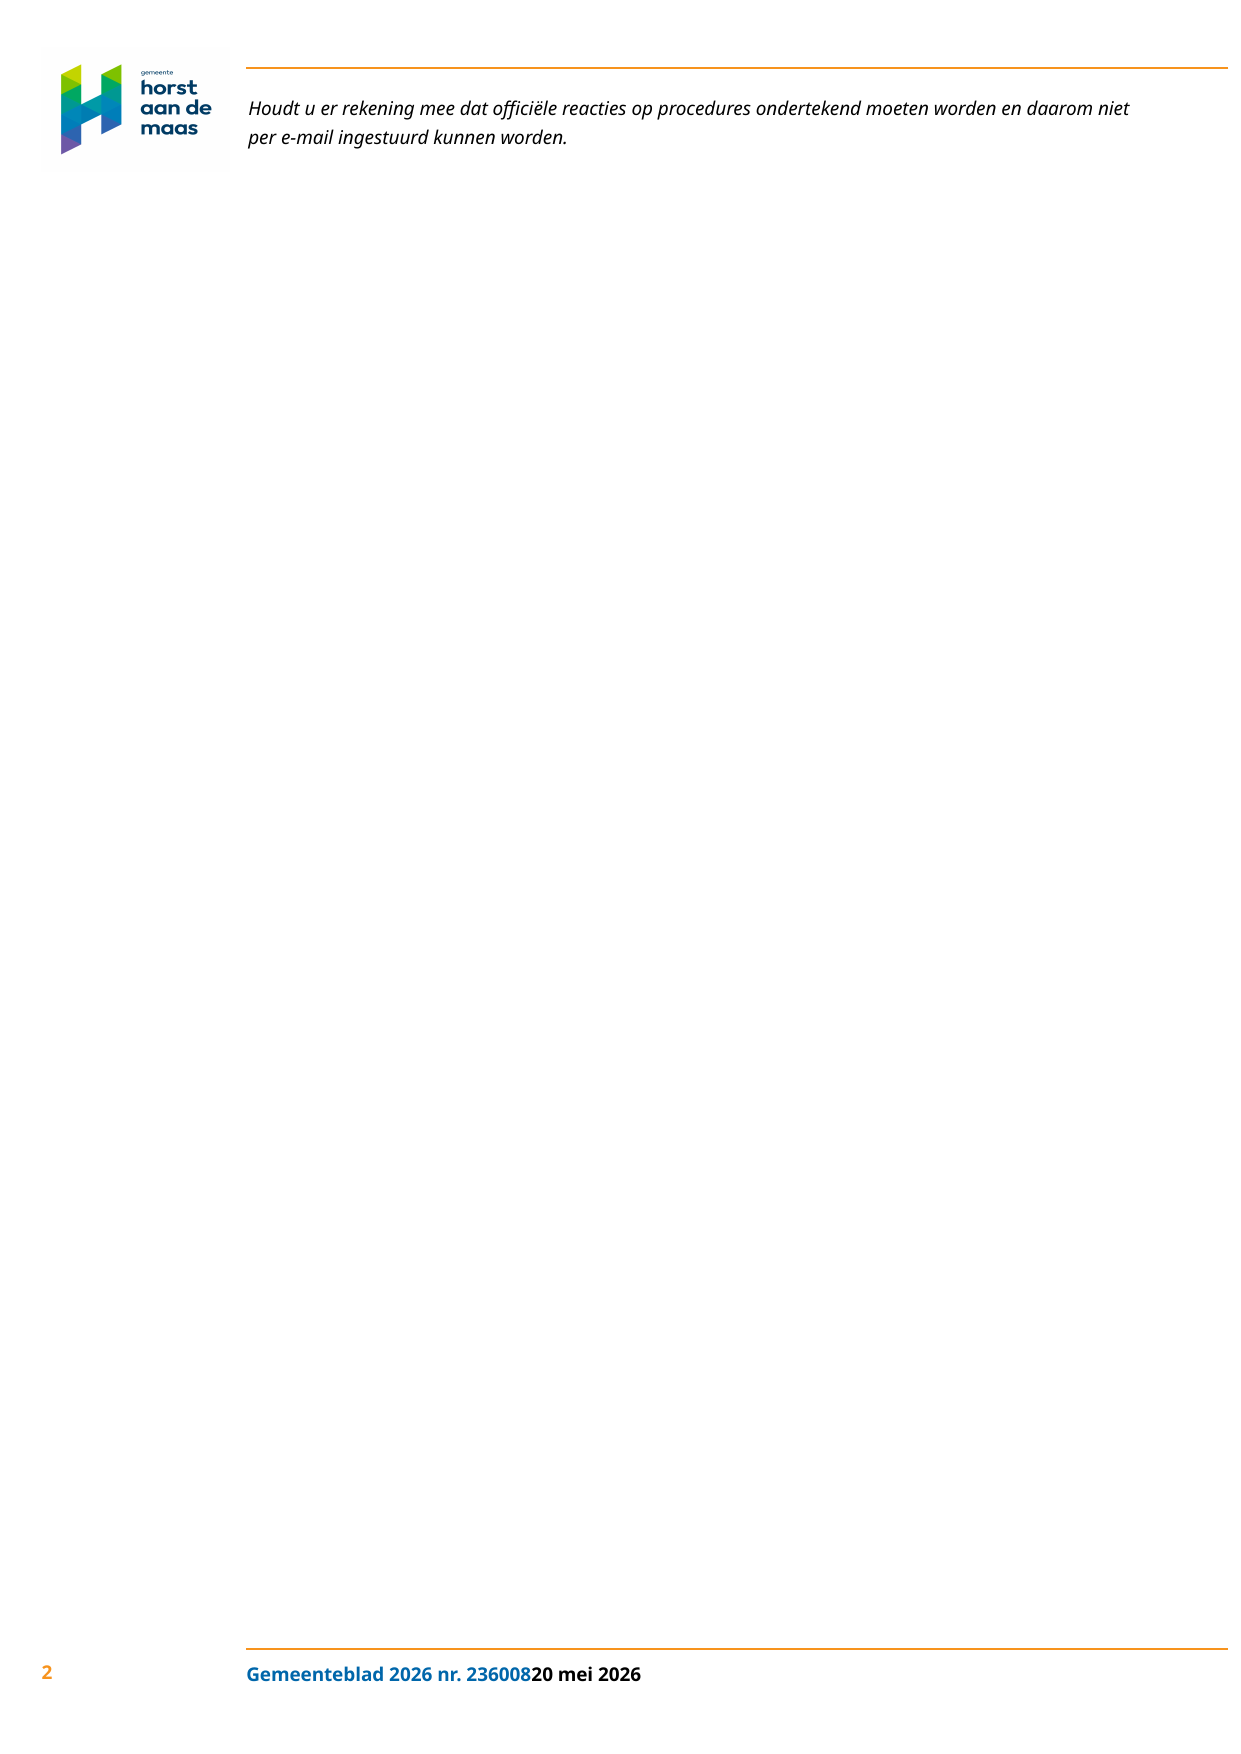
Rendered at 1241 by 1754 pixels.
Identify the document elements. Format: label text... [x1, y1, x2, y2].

picture [41, 47, 231, 172]
text Houdt u er rekening mee dat officiële reacties op procedures ondertekend moeten worden en daarom niet per e-mail ingestuurd kunnen worden. [248, 95, 1152, 150]
